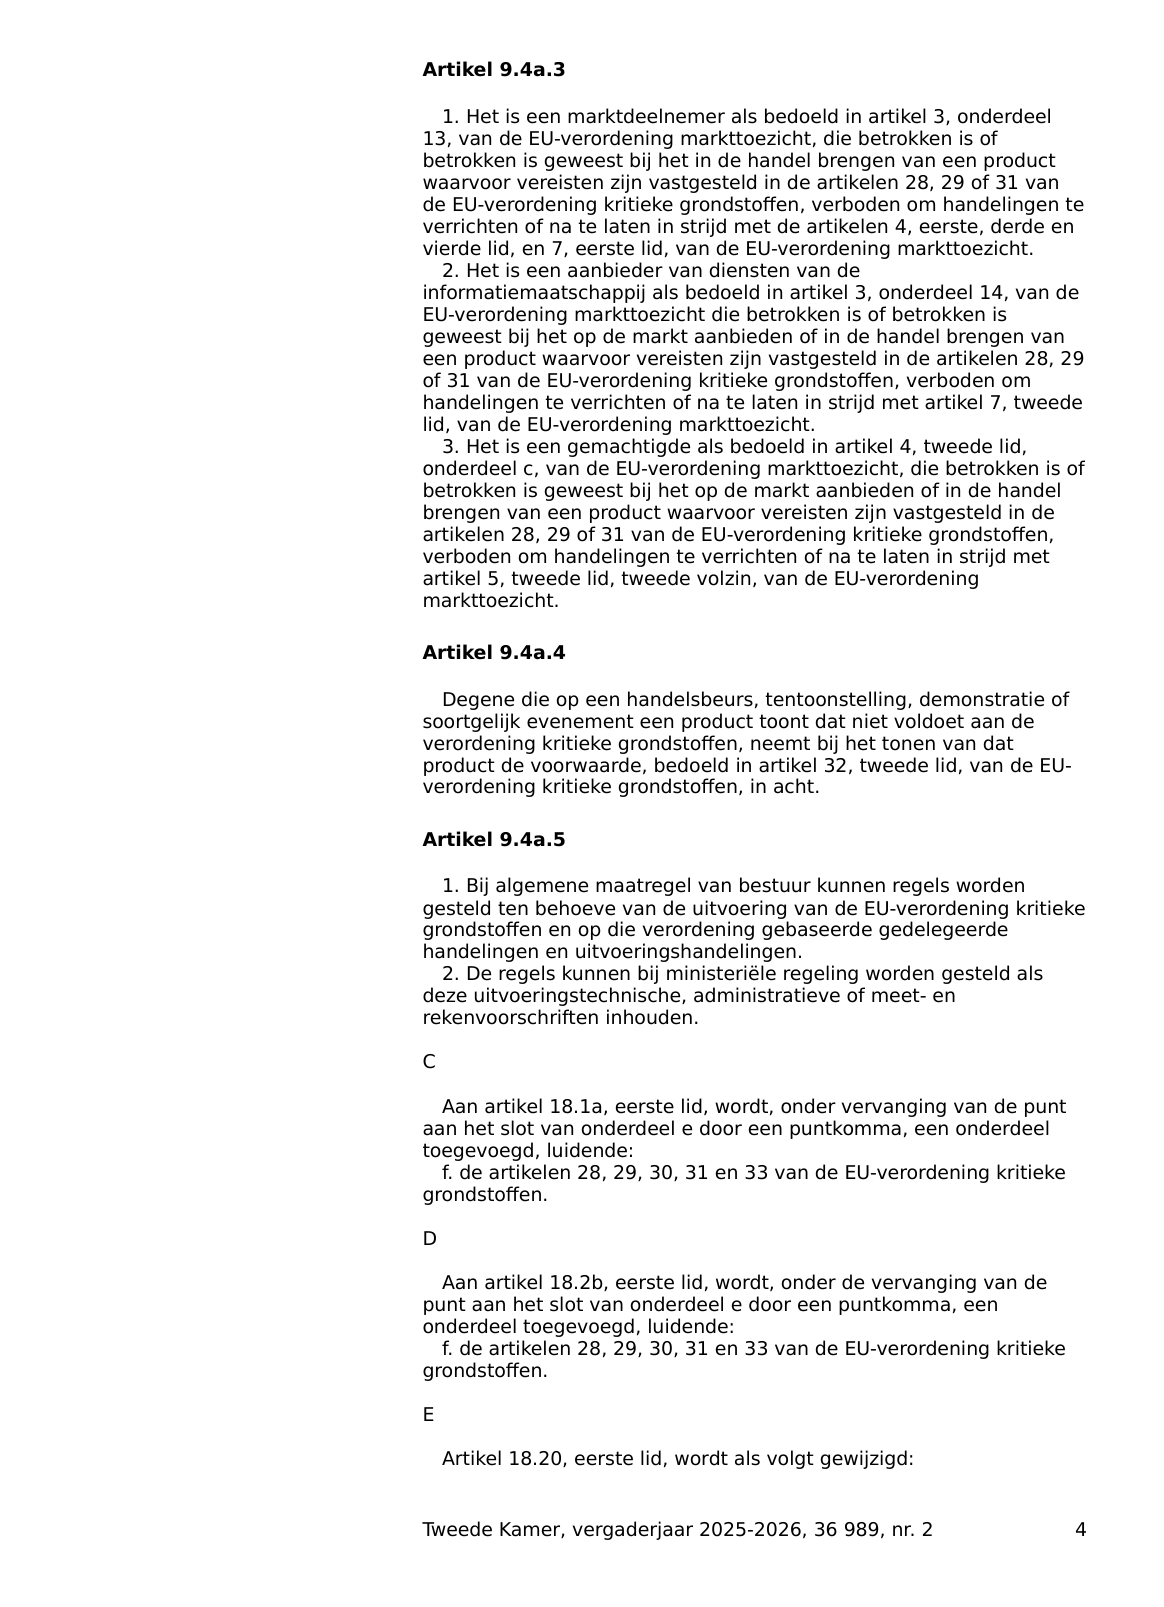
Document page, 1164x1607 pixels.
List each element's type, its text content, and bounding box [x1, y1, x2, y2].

text Aan artikel 18.1a, eerste lid, wordt, onder vervanging van de punt aan het slot van onderdeel e door een puntkomma, een onderdeel toegevoegd, luidende: [422, 1096, 1087, 1162]
text Degene die op een handelsbeurs, tentoonstelling, demonstratie of soortgelijk evenement een product toont dat niet voldoet aan de verordening kritieke grondstoffen, neemt bij het tonen van dat product de voorwaarde, bedoeld in artikel 32, tweede lid, van de EU-verordening kritieke grondstoffen, in acht. [422, 688, 1087, 798]
text D [422, 1228, 1087, 1250]
text f. de artikelen 28, 29, 30, 31 en 33 van de EU-verordening kritieke grondstoffen. [422, 1338, 1087, 1382]
text 1. Bij algemene maatregel van bestuur kunnen regels worden gesteld ten behoeve van de uitvoering van de EU-verordening kritieke grondstoffen en op die verordening gebaseerde gedelegeerde handelingen en uitvoeringshandelingen. [422, 875, 1087, 963]
text 2. De regels kunnen bij ministeriële regeling worden gesteld als deze uitvoeringstechnische, administratieve of meet- en rekenvoorschriften inhouden. [422, 963, 1087, 1029]
text E [422, 1404, 1087, 1426]
text Artikel 18.20, eerste lid, wordt als volgt gewijzigd: [422, 1448, 1087, 1470]
text C [422, 1051, 1087, 1073]
text 2. Het is een aanbieder van diensten van de informatiemaatschappij als bedoeld in artikel 3, onderdeel 14, van de EU-verordening markttoezicht die betrokken is of betrokken is geweest bij het op de markt aanbieden of in de handel brengen van een product waarvoor vereisten zijn vastgesteld in de artikelen 28, 29 of 31 van de EU-verordening kritieke grondstoffen, verboden om handelingen te verrichten of na te laten in strijd met artikel 7, tweede lid, van de EU-verordening markttoezicht. [422, 260, 1087, 436]
text Aan artikel 18.2b, eerste lid, wordt, onder de vervanging van de punt aan het slot van onderdeel e door een puntkomma, een onderdeel toegevoegd, luidende: [422, 1272, 1087, 1338]
text 1. Het is een marktdeelnemer als bedoeld in artikel 3, onderdeel 13, van de EU-verordening markttoezicht, die betrokken is of betrokken is geweest bij het in de handel brengen van een product waarvoor vereisten zijn vastgesteld in de artikelen 28, 29 of 31 van de EU-verordening kritieke grondstoffen, verboden om handelingen te verrichten of na te laten in strijd met de artikelen 4, eerste, derde en vierde lid, en 7, eerste lid, van de EU-verordening markttoezicht. [422, 106, 1087, 260]
subtitle Artikel 9.4a.4 [422, 642, 1087, 663]
subtitle Artikel 9.4a.3 [422, 59, 1087, 81]
text 3. Het is een gemachtigde als bedoeld in artikel 4, tweede lid, onderdeel c, van de EU-verordening markttoezicht, die betrokken is of betrokken is geweest bij het op de markt aanbieden of in de handel brengen van een product waarvoor vereisten zijn vastgesteld in de artikelen 28, 29 of 31 van de EU-verordening kritieke grondstoffen, verboden om handelingen te verrichten of na te laten in strijd met artikel 5, tweede lid, tweede volzin, van de EU-verordening markttoezicht. [422, 436, 1087, 612]
text f. de artikelen 28, 29, 30, 31 en 33 van de EU-verordening kritieke grondstoffen. [422, 1162, 1087, 1206]
subtitle Artikel 9.4a.5 [422, 828, 1087, 850]
